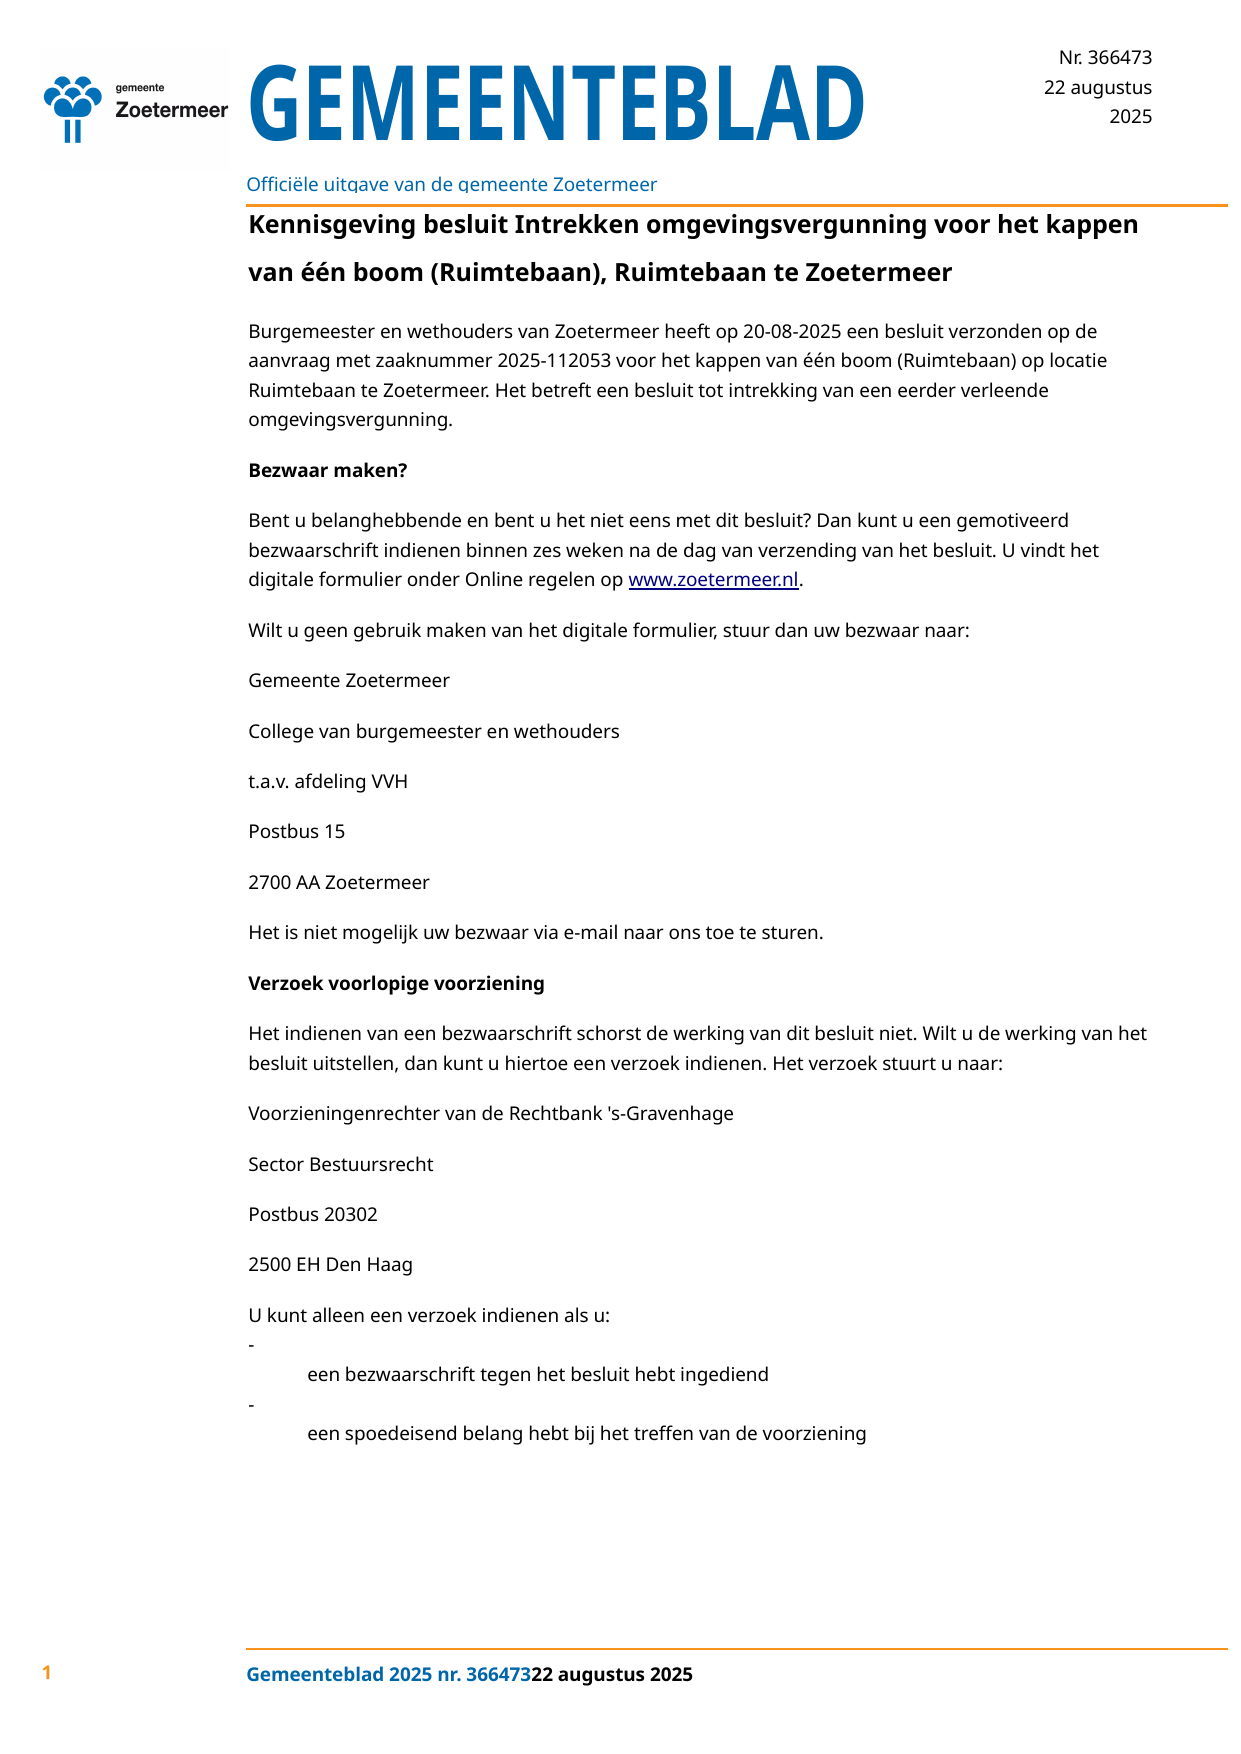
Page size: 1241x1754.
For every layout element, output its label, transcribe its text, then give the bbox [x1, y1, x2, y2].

text Bent u belanghebbende en bent u het niet eens met dit besluit? Dan kunt u een gemotiveerd bezwaarschrift indienen binnen zes weken na de dag van verzending van het besluit. U vindt het digitale formulier onder Online regelen op www.zoetermeer.nl. [248, 507, 1152, 592]
text t.a.v. afdeling VVH [248, 768, 1152, 794]
text 2500 EH Den Haag [248, 1252, 1152, 1277]
text Het indienen van een bezwaarschrift schorst de werking van dit besluit niet. Wilt u de werking van het besluit uitstellen, dan kunt u hiertoe een verzoek indienen. Het verzoek stuurt u naar: [248, 1020, 1152, 1076]
list een bezwaarschrift tegen het besluit hebt ingediend [248, 1361, 1152, 1387]
text Burgemeester en wethouders van Zoetermeer heeft op 20-08-2025 een besluit verzonden op de aanvraag met zaaknummer 2025-112053 voor het kappen van één boom (Ruimtebaan) op locatie Ruimtebaan te Zoetermeer. Het betreft een besluit tot intrekking van een eerder verleende omgevingsvergunning. [248, 318, 1152, 432]
picture [41, 47, 231, 172]
text U kunt alleen een verzoek indienen als u: [248, 1302, 1152, 1328]
text Kennisgeving besluit Intrekken omgevingsvergunning voor het kappen van één boom (Ruimtebaan), Ruimtebaan te Zoetermeer [248, 207, 1152, 288]
text College van burgemeester en wethouders [248, 718, 1152, 744]
text Voorzieningenrechter van de Rechtbank 's-Gravenhage [248, 1100, 1152, 1126]
text 2700 AA Zoetermeer [248, 869, 1152, 895]
list een spoedeisend belang hebt bij het treffen van de voorziening [248, 1420, 1152, 1446]
text Gemeente Zoetermeer [248, 667, 1152, 693]
text Het is niet mogelijk uw bezwaar via e-mail naar ons toe te sturen. [248, 919, 1152, 945]
text Postbus 15 [248, 819, 1152, 844]
text Sector Bestuursrecht [248, 1151, 1152, 1177]
text Wilt u geen gebruik maken van het digitale formulier, stuur dan uw bezwaar naar: [248, 617, 1152, 643]
text Postbus 20302 [248, 1201, 1152, 1227]
text Verzoek voorlopige voorziening [248, 970, 1152, 996]
text Bezwaar maken? [248, 457, 1152, 483]
